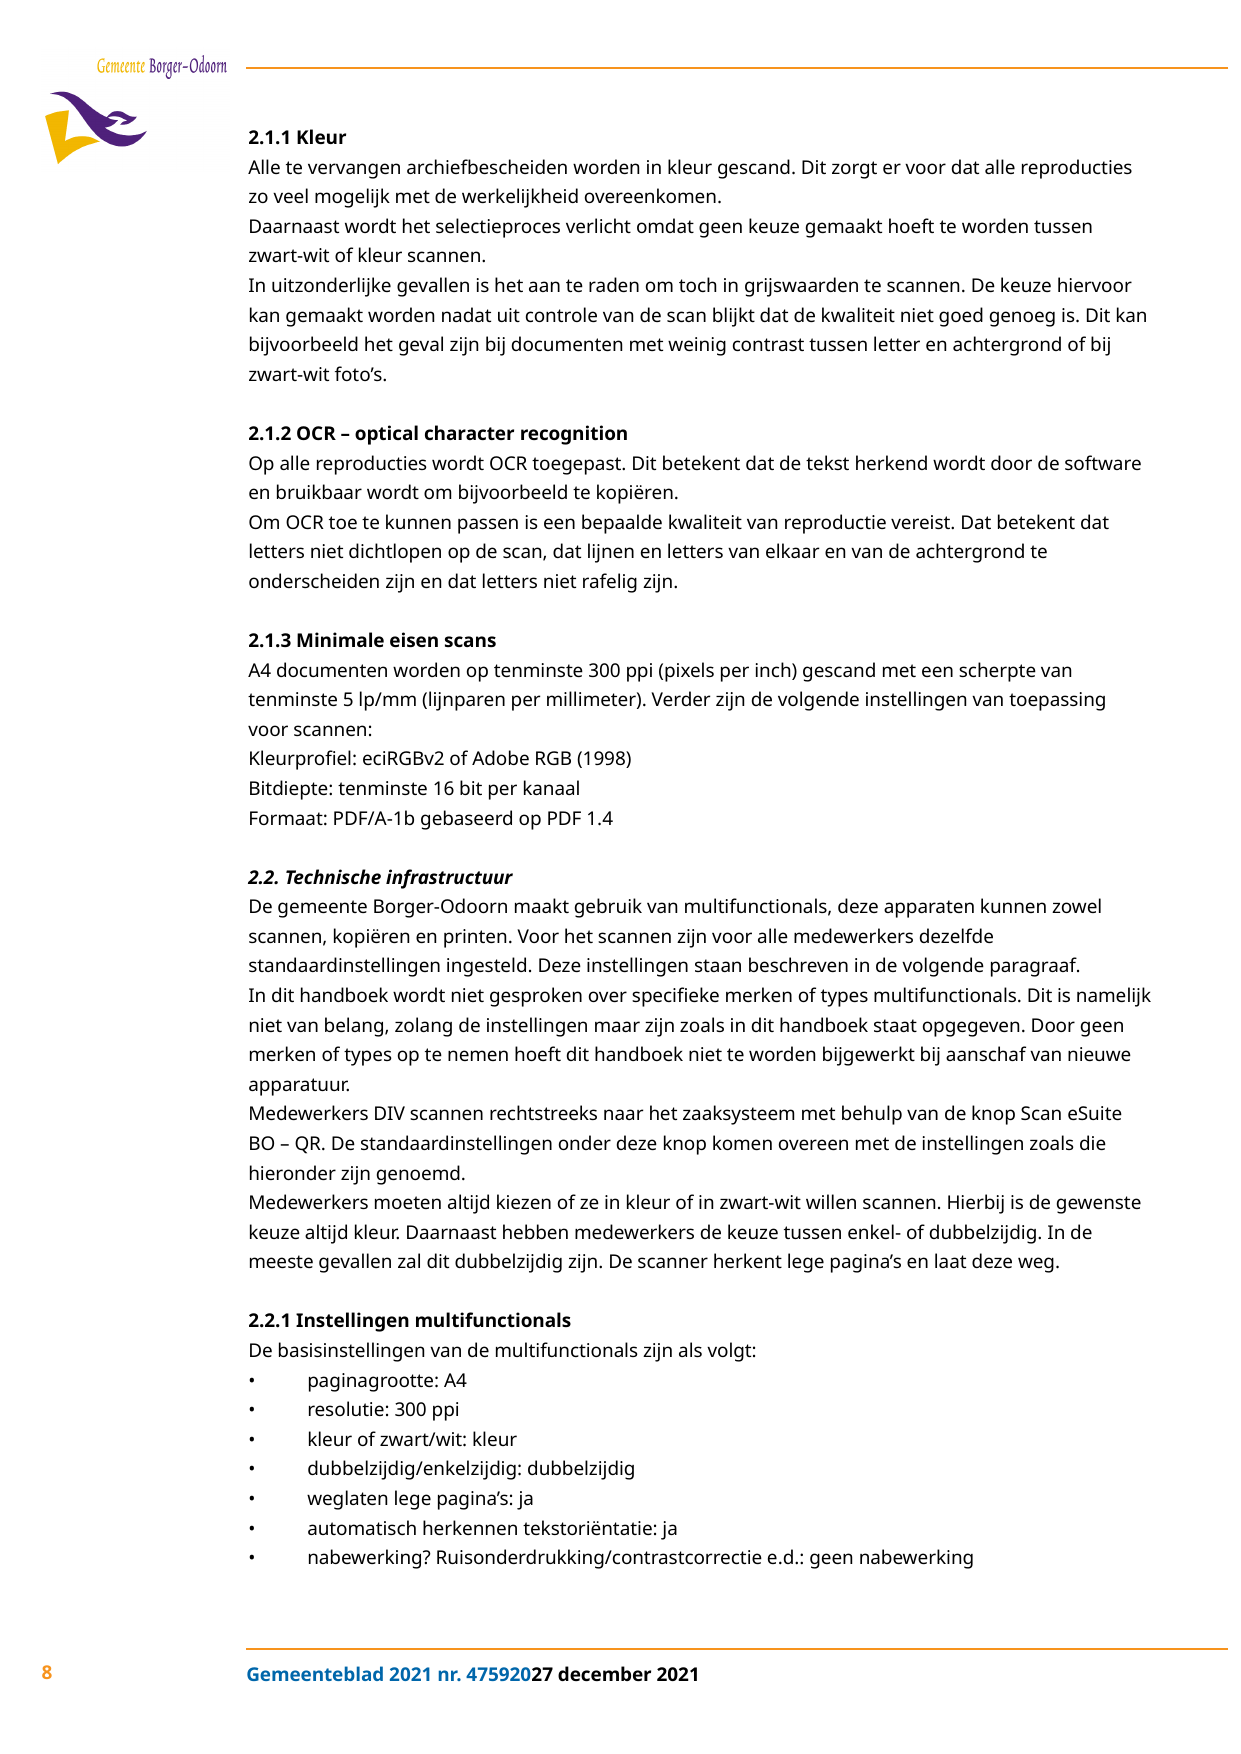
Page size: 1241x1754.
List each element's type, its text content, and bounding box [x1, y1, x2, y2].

text Formaat: PDF/A-1b gebaseerd op PDF 1.4 [248, 805, 1152, 831]
list resolutie: 300 ppi [248, 1396, 1152, 1422]
text De gemeente Borger-Odoorn maakt gebruik van multifunctionals, deze apparaten kunnen zowel scannen, kopiëren en printen. Voor het scannen zijn voor alle medewerkers dezelfde standaardinstellingen ingesteld. Deze instellingen staan beschreven in de volgende paragraaf. [248, 893, 1152, 978]
text Alle te vervangen archiefbescheiden worden in kleur gescand. Dit zorgt er voor dat alle reproducties zo veel mogelijk met de werkelijkheid overeenkomen. [248, 154, 1152, 209]
text 2.1.3 Minimale eisen scans [248, 627, 1152, 653]
text Daarnaast wordt het selectieproces verlicht omdat geen keuze gemaakt hoeft te worden tussen zwart-wit of kleur scannen. [248, 213, 1152, 268]
list weglaten lege pagina’s: ja [248, 1485, 1152, 1511]
text 2.2.1 Instellingen multifunctionals [248, 1308, 1152, 1333]
text In uitzonderlijke gevallen is het aan te raden om toch in grijswaarden te scannen. De keuze hiervoor kan gemaakt worden nadat uit controle van de scan blijkt dat de kwaliteit niet goed genoeg is. Dit kan bijvoorbeeld het geval zijn bij documenten met weinig contrast tussen letter en achtergrond of bij zwart-wit foto’s. [248, 272, 1152, 387]
list paginagrootte: A4 [248, 1367, 1152, 1393]
text Kleurprofiel: eciRGBv2 of Adobe RGB (1998) [248, 746, 1152, 771]
list dubbelzijdig/enkelzijdig: dubbelzijdig [248, 1456, 1152, 1481]
text Medewerkers moeten altijd kiezen of ze in kleur of in zwart-wit willen scannen. Hierbij is de gewenste keuze altijd kleur. Daarnaast hebben medewerkers de keuze tussen enkel- of dubbelzijdig. In de meeste gevallen zal dit dubbelzijdig zijn. De scanner herkent lege pagina’s en laat deze weg. [248, 1189, 1152, 1274]
text De basisinstellingen van de multifunctionals zijn als volgt: [248, 1337, 1152, 1363]
text Op alle reproducties wordt OCR toegepast. Dit betekent dat de tekst herkend wordt door de software en bruikbaar wordt om bijvoorbeeld te kopiëren. [248, 450, 1152, 505]
list automatisch herkennen tekstoriëntatie: ja [248, 1515, 1152, 1541]
text 2.1.1 Kleur [248, 124, 1152, 150]
text Bitdiepte: tenminste 16 bit per kanaal [248, 775, 1152, 801]
list kleur of zwart/wit: kleur [248, 1426, 1152, 1452]
text Medewerkers DIV scannen rechtstreeks naar het zaaksysteem met behulp van de knop Scan eSuite BO – QR. De standaardinstellingen onder deze knop komen overeen met de instellingen zoals die hieronder zijn genoemd. [248, 1101, 1152, 1186]
text 2.1.2 OCR – optical character recognition [248, 420, 1152, 446]
list nabewerking? Ruisonderdrukking/contrastcorrectie e.d.: geen nabewerking [248, 1544, 1152, 1570]
text A4 documenten worden op tenminste 300 ppi (pixels per inch) gescand met een scherpte van tenminste 5 lp/mm (lijnparen per millimeter). Verder zijn de volgende instellingen van toepassing voor scannen: [248, 657, 1152, 742]
picture [41, 47, 231, 172]
text In dit handboek wordt niet gesproken over specifieke merken of types multifunctionals. Dit is namelijk niet van belang, zolang de instellingen maar zijn zoals in dit handboek staat opgegeven. Door geen merken of types op te nemen hoeft dit handboek niet te worden bijgewerkt bij aanschaf van nieuwe apparatuur. [248, 982, 1152, 1097]
text Om OCR toe te kunnen passen is een bepaalde kwaliteit van reproductie vereist. Dat betekent dat letters niet dichtlopen op de scan, dat lijnen en letters van elkaar en van de achtergrond te onderscheiden zijn en dat letters niet rafelig zijn. [248, 509, 1152, 594]
text 2.2. Technische infrastructuur [248, 864, 1152, 890]
